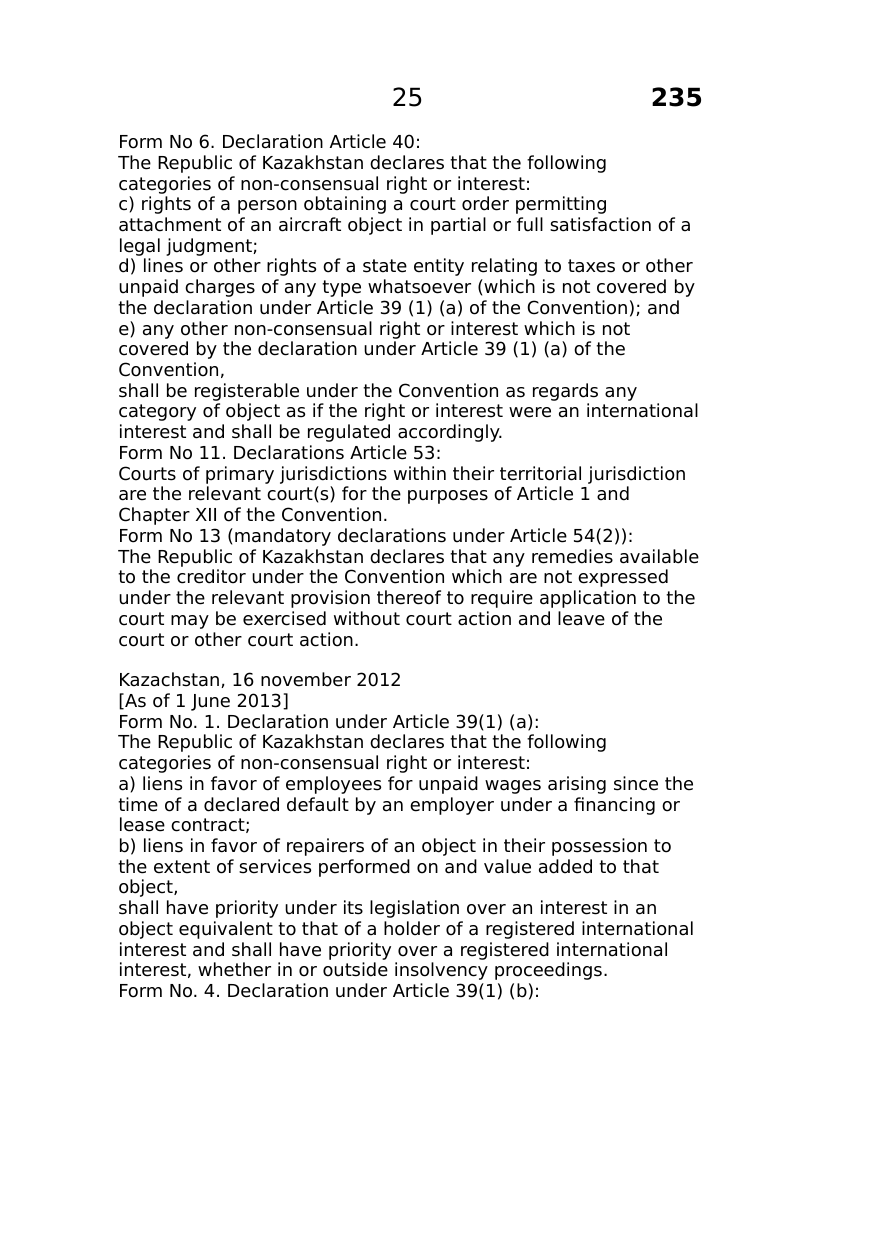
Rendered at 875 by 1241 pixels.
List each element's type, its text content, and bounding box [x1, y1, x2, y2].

text [As of 1 June 2013] [118, 691, 703, 712]
text The Republic of Kazakhstan declares that the following categories of non-consensual right or interest: [118, 732, 703, 774]
text Form No 13 (mandatory declarations under Article 54(2)): [118, 526, 703, 546]
text d) lines or other rights of a state entity relating to taxes or other unpaid charges of any type whatsoever (which is not covered by the declaration under Article 39 (1) (a) of the Convention); and [118, 256, 703, 318]
text shall have priority under its legislation over an interest in an object equivalent to that of a holder of a registered international interest and shall have priority over a registered international interest, whether in or outside insolvency proceedings. [118, 898, 703, 981]
text Form No. 1. Declaration under Article 39(1) (a): [118, 712, 703, 732]
text c) rights of a person obtaining a court order permitting attachment of an aircraft object in partial or full satisfaction of a legal judgment; [118, 194, 703, 256]
text The Republic of Kazakhstan declares that any remedies available to the creditor under the Convention which are not expressed under the relevant provision thereof to require application to the court may be exercised without court action and leave of the court or other court action. [118, 546, 703, 650]
text Form No 6. Declaration Article 40: [118, 132, 703, 153]
text Kazachstan, 16 november 2012 [118, 670, 703, 691]
text b) liens in favor of repairers of an object in their possession to the extent of services performed on and value added to that object, [118, 836, 703, 898]
text Form No. 4. Declaration under Article 39(1) (b): [118, 981, 703, 1002]
text e) any other non-consensual right or interest which is not covered by the declaration under Article 39 (1) (a) of the Convention, [118, 318, 703, 381]
text Form No 11. Declarations Article 53: [118, 443, 703, 463]
text a) liens in favor of employees for unpaid wages arising since the time of a declared default by an employer under a financing or lease contract; [118, 774, 703, 836]
text The Republic of Kazakhstan declares that the following categories of non-consensual right or interest: [118, 153, 703, 194]
text shall be registerable under the Convention as regards any category of object as if the right or interest were an international interest and shall be regulated accordingly. [118, 381, 703, 443]
text Courts of primary jurisdictions within their territorial jurisdiction are the relevant court(s) for the purposes of Article 1 and Chapter XII of the Convention. [118, 463, 703, 526]
